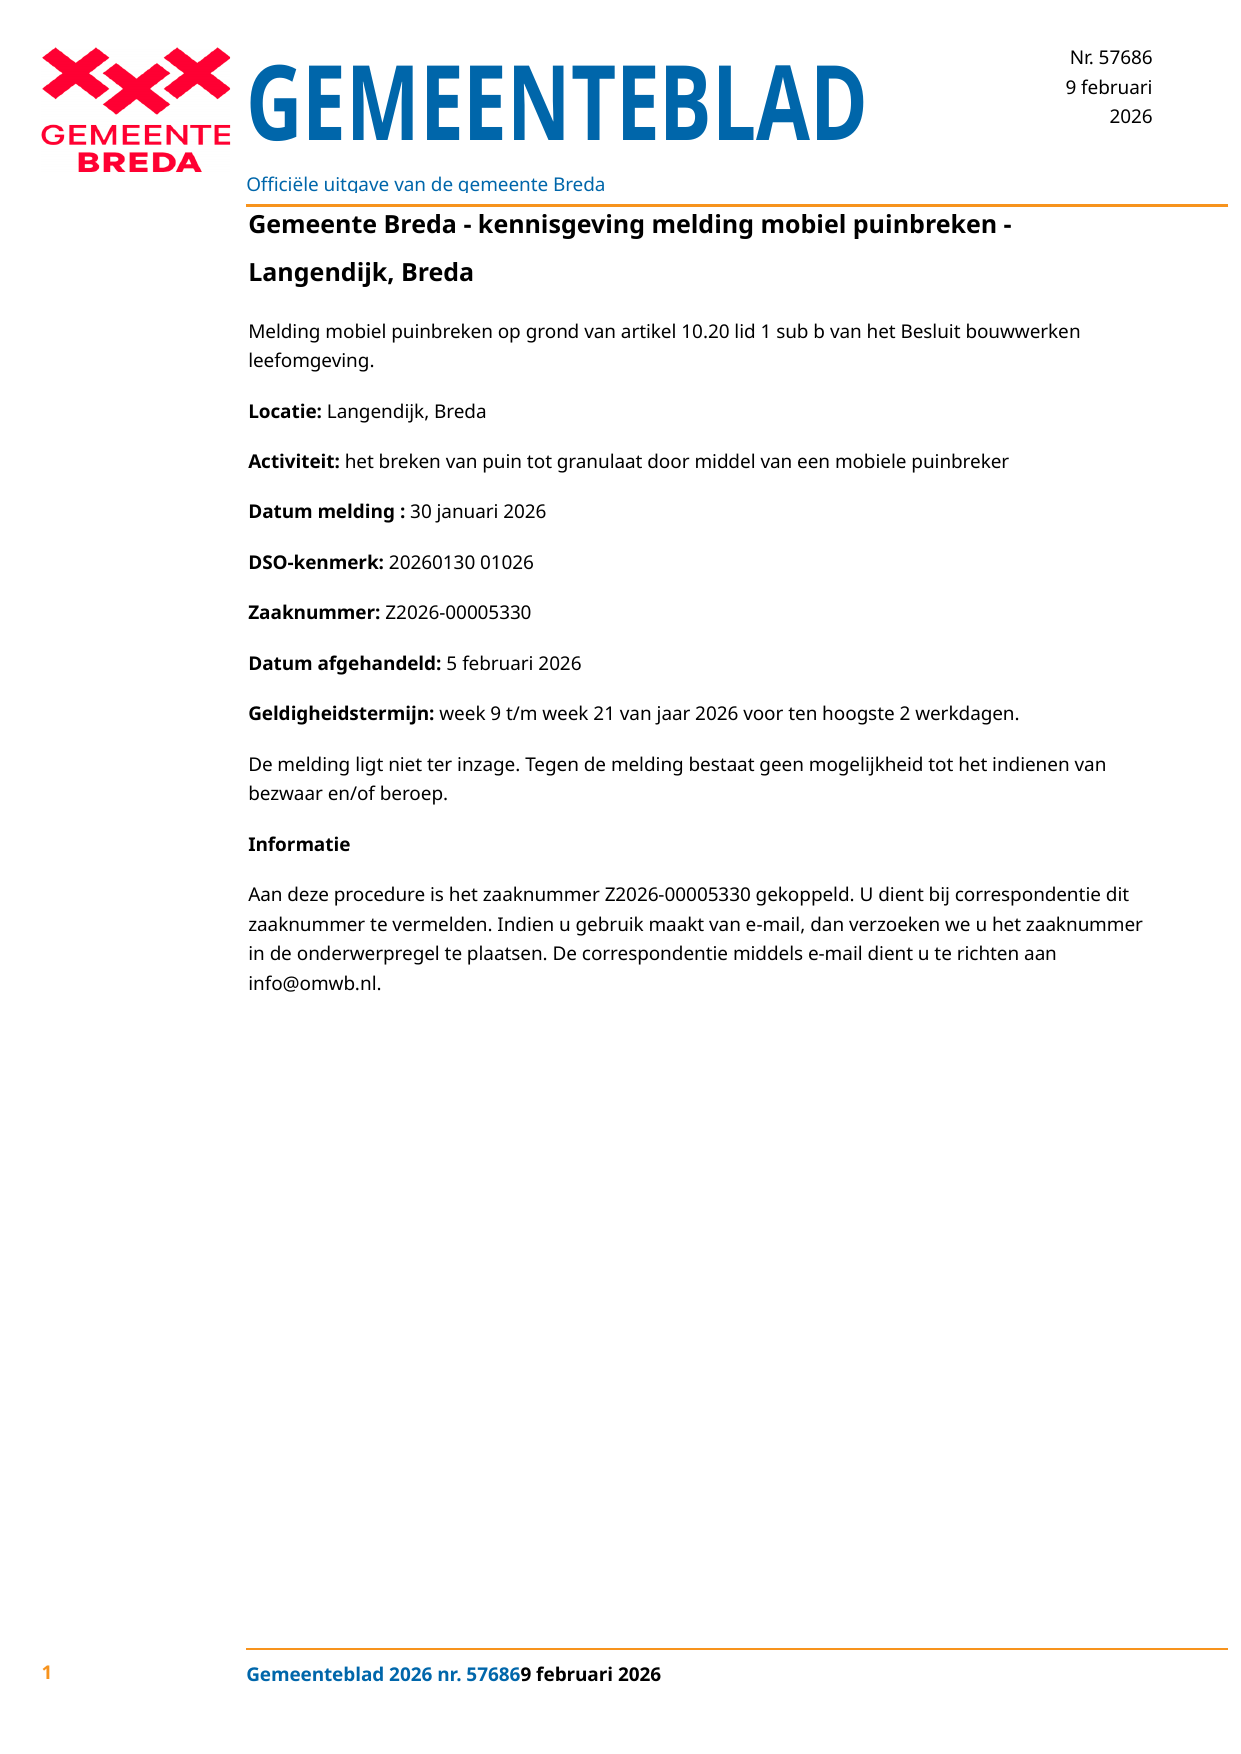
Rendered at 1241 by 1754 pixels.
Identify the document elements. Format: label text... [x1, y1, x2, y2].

text De melding ligt niet ter inzage. Tegen de melding bestaat geen mogelijkheid tot het indienen van bezwaar en/of beroep. [248, 751, 1152, 806]
text Gemeente Breda - kennisgeving melding mobiel puinbreken - Langendijk, Breda [248, 207, 1152, 288]
picture [41, 47, 231, 172]
text Melding mobiel puinbreken op grond van artikel 10.20 lid 1 sub b van het Besluit bouwwerken leefomgeving. [248, 318, 1152, 373]
text Activiteit: het breken van puin tot granulaat door middel van een mobiele puinbreker [248, 448, 1152, 474]
text Datum afgehandeld: 5 februari 2026 [248, 650, 1152, 676]
text Geldigheidstermijn: week 9 t/m week 21 van jaar 2026 voor ten hoogste 2 werkdagen. [248, 700, 1152, 726]
text Zaaknummer: Z2026-00005330 [248, 599, 1152, 625]
text Aan deze procedure is het zaaknummer Z2026-00005330 gekoppeld. U dient bij correspondentie dit zaaknummer te vermelden. Indien u gebruik maakt van e-mail, dan verzoeken we u het zaaknummer in de onderwerpregel te plaatsen. De correspondentie middels e-mail dient u te richten aan info@omwb.nl. [248, 881, 1152, 996]
text DSO-kenmerk: 20260130 01026 [248, 549, 1152, 575]
text Informatie [248, 831, 1152, 857]
text Datum melding : 30 januari 2026 [248, 499, 1152, 524]
text Locatie: Langendijk, Breda [248, 398, 1152, 424]
